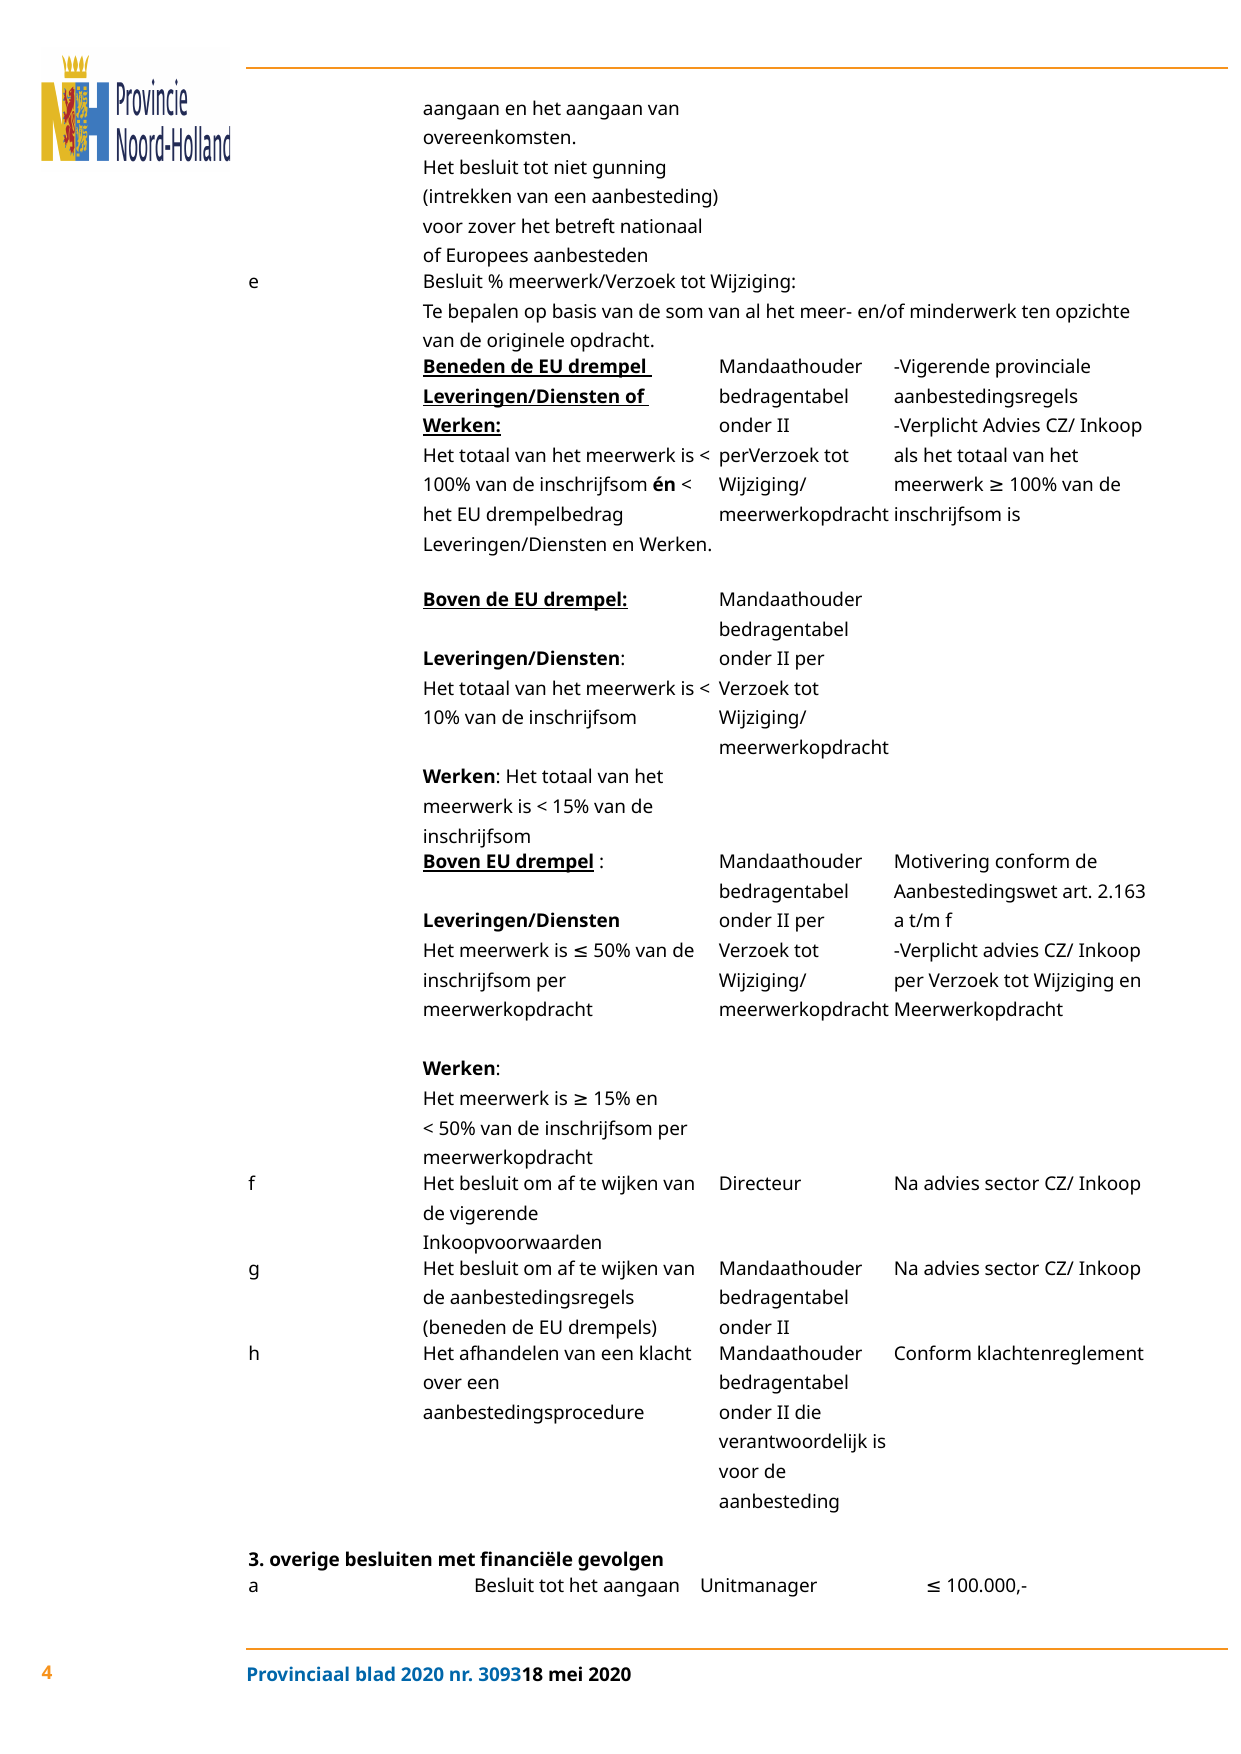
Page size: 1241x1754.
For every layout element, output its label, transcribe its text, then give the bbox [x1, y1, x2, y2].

table_cell Mandaathouder bedragentabel onder II perVerzoek tot Wijziging/ meerwerkopdracht [719, 353, 893, 586]
table_cell Mandaathouder bedragentabel onder II die verantwoordelijk is voor de aanbesteding [719, 1340, 893, 1513]
table_cell [248, 353, 423, 586]
table_cell Het besluit om af te wijken van de aanbestedingsregels (beneden de EU drempels) [423, 1255, 719, 1340]
table_cell [894, 95, 1152, 268]
table_cell [719, 95, 893, 268]
table_cell [248, 586, 423, 848]
table_cell Na advies sector CZ/ Inkoop [894, 1170, 1152, 1255]
table_cell Besluit % meerwerk/Verzoek tot Wijziging: Te bepalen op basis van de som van al het meer- en/of minderwerk ten opzichte van de originele opdracht. [423, 269, 1152, 353]
table_cell [248, 95, 423, 268]
table_cell -Vigerende provinciale aanbestedingsregels -Verplicht Advies CZ/ Inkoop als het totaal van het meerwerk ≥ 100% van de inschrijfsom is [894, 353, 1152, 586]
table_cell [248, 849, 423, 1170]
table_header 3. overige besluiten met financiële gevolgen [248, 1546, 1152, 1572]
table_cell Mandaathouder bedragentabel onder II [719, 1255, 893, 1340]
table_cell f [248, 1170, 423, 1255]
table_cell Boven de EU drempel: Leveringen/Diensten: Het totaal van het meerwerk is < 10% van de inschrijfsom Werken: Het totaal van het meerwerk is < 15% van de inschrijfsom [423, 586, 719, 848]
table_cell Motivering conform de Aanbestedingswet art. 2.163 a t/m f -Verplicht advies CZ/ Inkoop per Verzoek tot Wijziging en Meerwerkopdracht [894, 849, 1152, 1170]
table_cell Beneden de EU drempel Leveringen/Diensten of Werken: Het totaal van het meerwerk is < 100% van de inschrijfsom én < het EU drempelbedrag Leveringen/Diensten en Werken. [423, 353, 719, 586]
table_cell ≤ 100.000,- [926, 1572, 1152, 1598]
table_cell e [248, 269, 423, 353]
table_cell h [248, 1340, 423, 1513]
table_cell aangaan en het aangaan van overeenkomsten. Het besluit tot niet gunning (intrekken van een aanbesteding) voor zover het betreft nationaal of Europees aanbesteden [423, 95, 719, 268]
table_cell [894, 586, 1152, 848]
picture [41, 47, 231, 172]
table_cell g [248, 1255, 423, 1340]
table_cell Mandaathouder bedragentabel onder II per Verzoek tot Wijziging/ meerwerkopdracht [719, 849, 893, 1170]
table_cell Boven EU drempel : Leveringen/Diensten Het meerwerk is ≤ 50% van de inschrijfsom per meerwerkopdracht Werken: Het meerwerk is ≥ 15% en < 50% van de inschrijfsom per meerwerkopdracht [423, 849, 719, 1170]
table_cell Het besluit om af te wijken van de vigerende Inkoopvoorwaarden [423, 1170, 719, 1255]
table_cell a [248, 1572, 474, 1598]
table_cell Na advies sector CZ/ Inkoop [894, 1255, 1152, 1340]
table_cell Conform klachtenreglement [894, 1340, 1152, 1513]
table_cell Mandaathouder bedragentabel onder II per Verzoek tot Wijziging/ meerwerkopdracht [719, 586, 893, 848]
table_cell Het afhandelen van een klacht over een aanbestedingsprocedure [423, 1340, 719, 1513]
table_cell Besluit tot het aangaan [474, 1572, 700, 1598]
table_cell Directeur [719, 1170, 893, 1255]
table_cell Unitmanager [700, 1572, 926, 1598]
